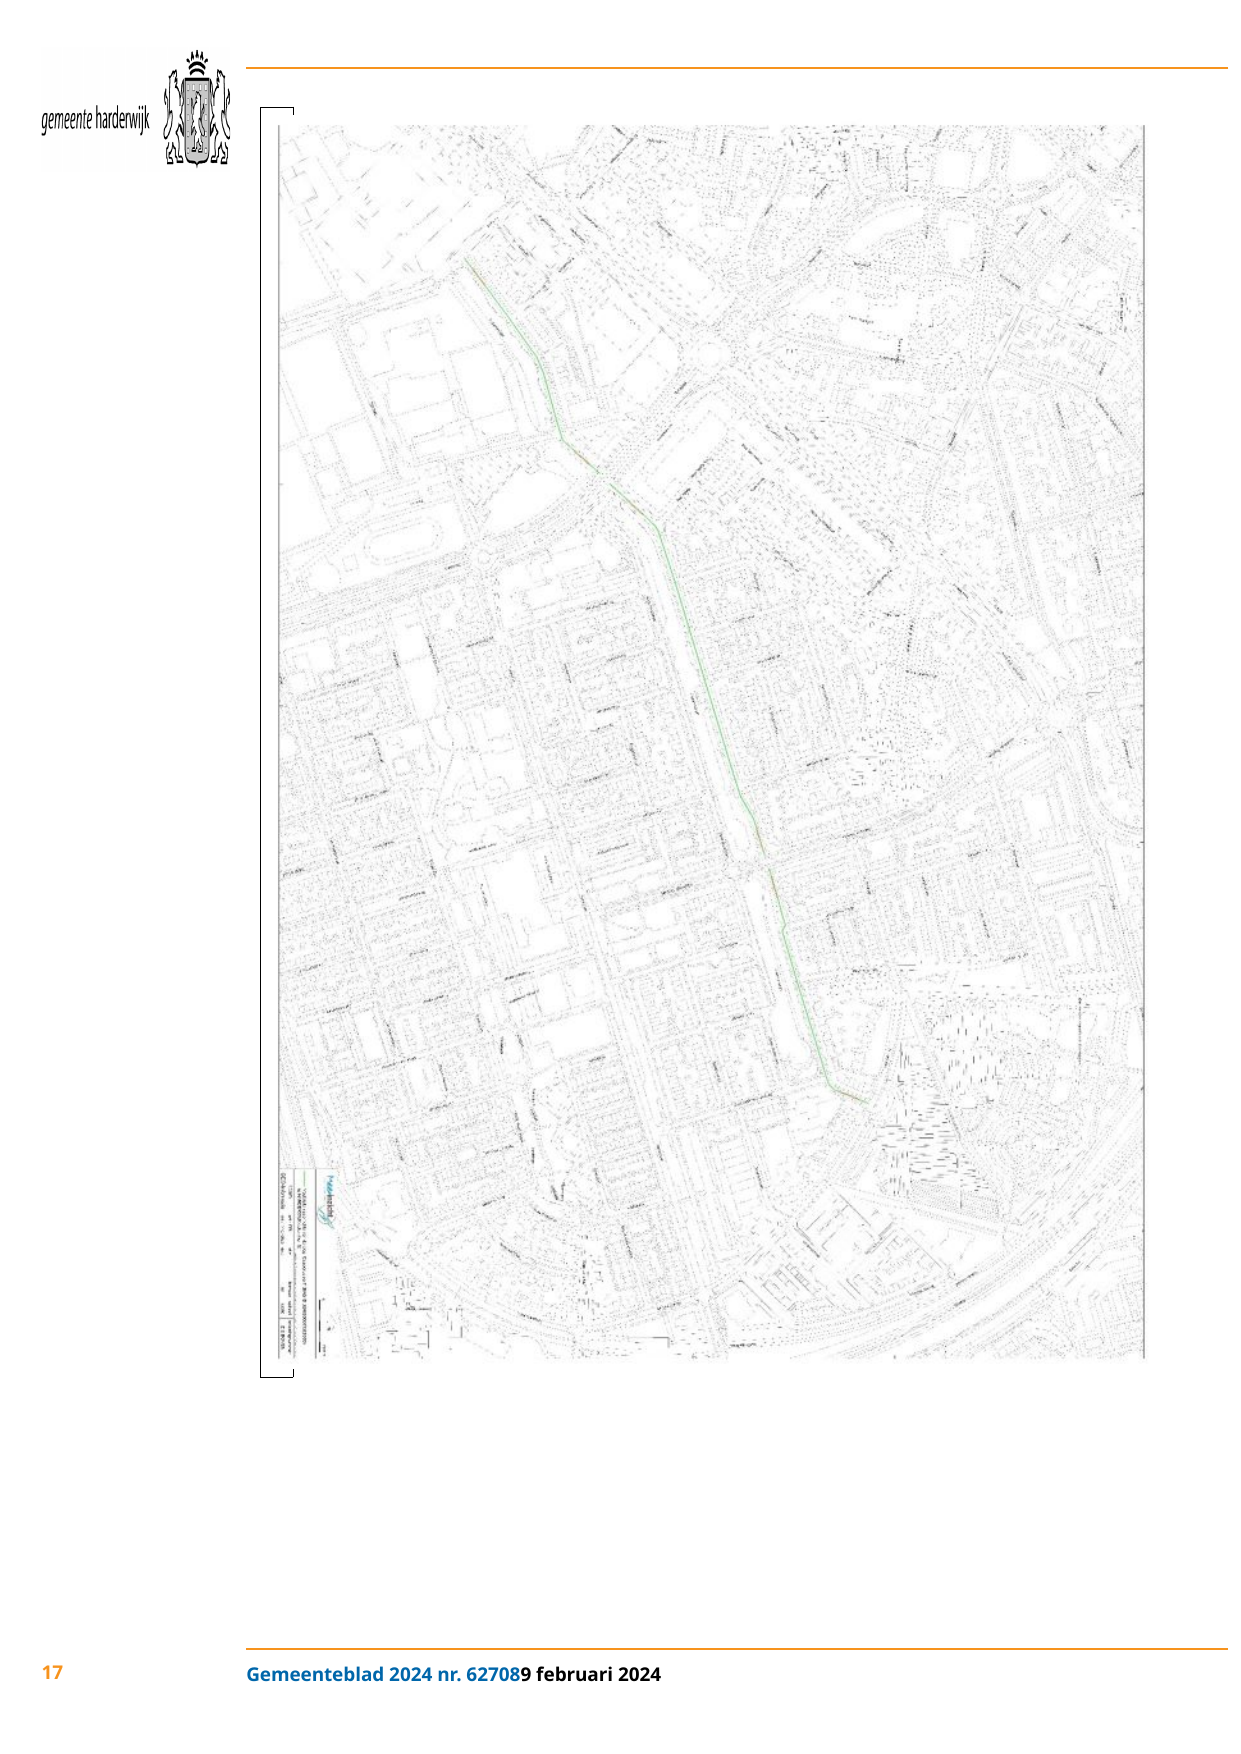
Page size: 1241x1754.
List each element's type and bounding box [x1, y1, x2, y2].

picture [41, 47, 231, 172]
picture [268, 115, 1155, 1369]
